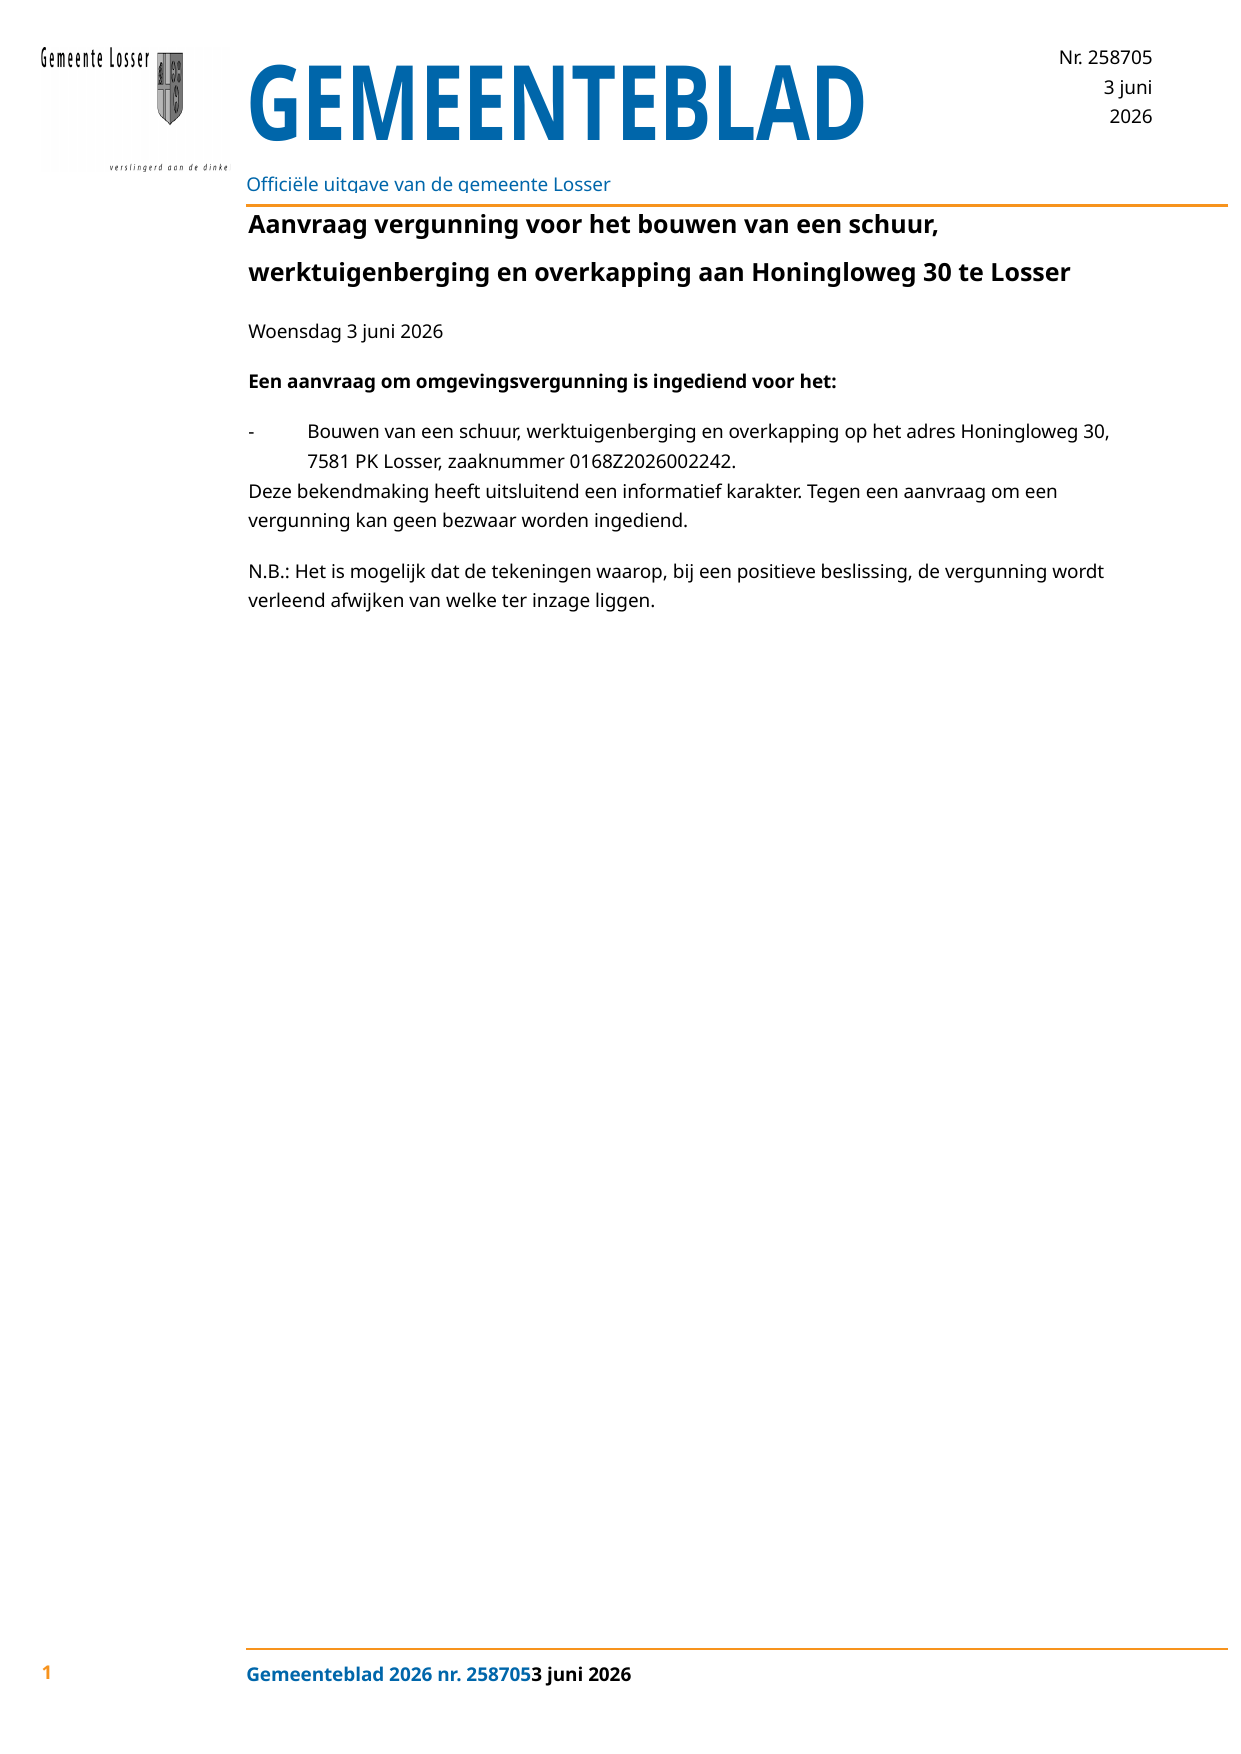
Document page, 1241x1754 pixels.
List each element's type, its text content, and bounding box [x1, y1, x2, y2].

text Woensdag 3 juni 2026 [248, 318, 1152, 344]
text Deze bekendmaking heeft uitsluitend een informatief karakter. Tegen een aanvraag om een vergunning kan geen bezwaar worden ingediend. [248, 478, 1152, 533]
picture [41, 47, 231, 172]
text Aanvraag vergunning voor het bouwen van een schuur, werktuigenberging en overkapping aan Honingloweg 30 te Losser [248, 207, 1152, 288]
text Een aanvraag om omgevingsvergunning is ingediend voor het: [248, 368, 1152, 394]
text N.B.: Het is mogelijk dat de tekeningen waarop, bij een positieve beslissing, de vergunning wordt verleend afwijken van welke ter inzage liggen. [248, 558, 1152, 613]
list Bouwen van een schuur, werktuigenberging en overkapping op het adres Honingloweg 30, 7581 PK Losser, zaaknummer 0168Z2026002242. [248, 419, 1152, 474]
